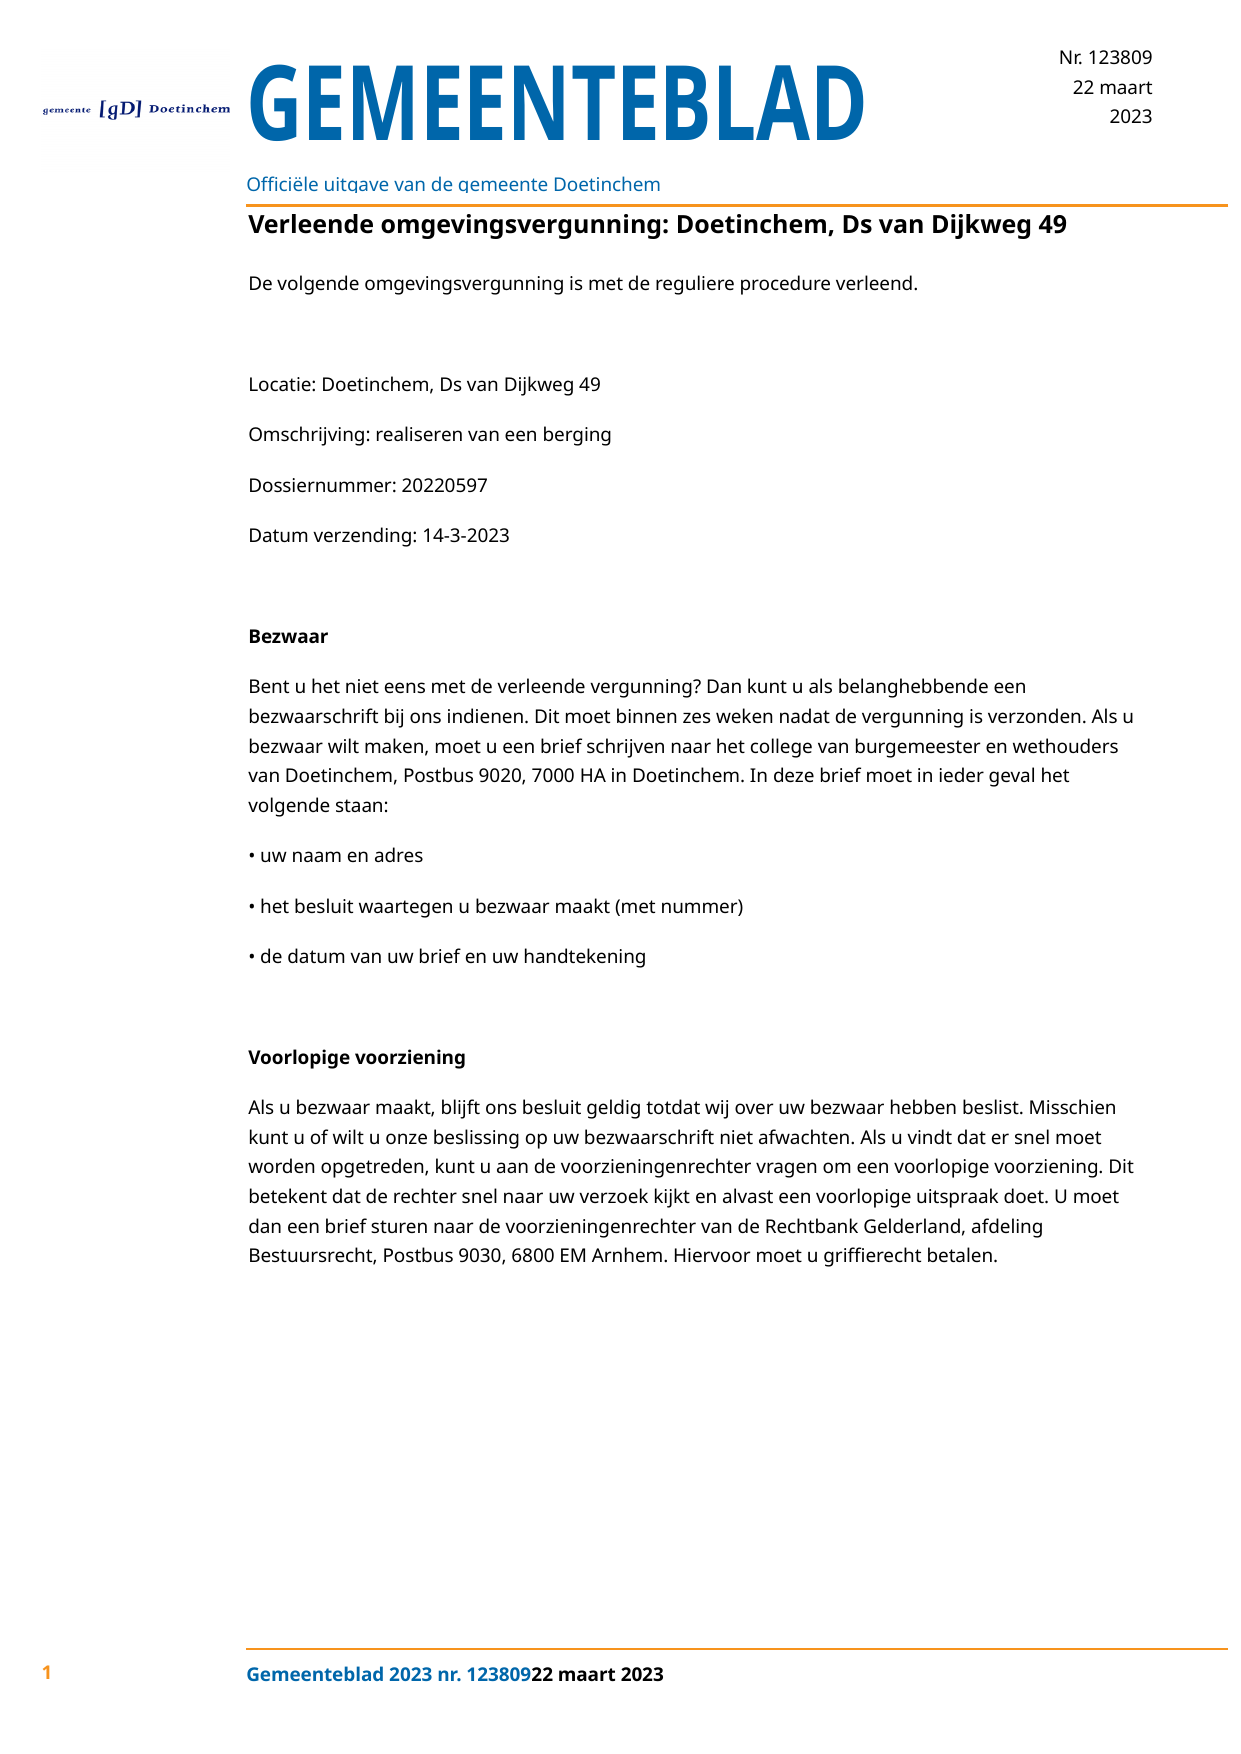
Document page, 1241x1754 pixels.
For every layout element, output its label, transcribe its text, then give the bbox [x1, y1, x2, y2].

text De volgende omgevingsvergunning is met de reguliere procedure verleend. [248, 270, 1152, 296]
picture [41, 47, 231, 172]
text Omschrijving: realiseren van een berging [248, 422, 1152, 447]
text • uw naam en adres [248, 842, 1152, 868]
text Bent u het niet eens met de verleende vergunning? Dan kunt u als belanghebbende een bezwaarschrift bij ons indienen. Dit moet binnen zes weken nadat de vergunning is verzonden. Als u bezwaar wilt maken, moet u een brief schrijven naar het college van burgemeester en wethouders van Doetinchem, Postbus 9020, 7000 HA in Doetinchem. In deze brief moet in ieder geval het volgende staan: [248, 674, 1152, 818]
text Verleende omgevingsvergunning: Doetinchem, Ds van Dijkweg 49 [248, 207, 1152, 241]
text • de datum van uw brief en uw handtekening [248, 943, 1152, 969]
text Voorlopige voorziening [248, 1044, 1152, 1070]
text Dossiernummer: 20220597 [248, 472, 1152, 498]
text Datum verzending: 14-3-2023 [248, 522, 1152, 548]
text Locatie: Doetinchem, Ds van Dijkweg 49 [248, 371, 1152, 397]
text Bezwaar [248, 623, 1152, 649]
text Als u bezwaar maakt, blijft ons besluit geldig totdat wij over uw bezwaar hebben beslist. Misschien kunt u of wilt u onze beslissing op uw bezwaarschrift niet afwachten. Als u vindt dat er snel moet worden opgetreden, kunt u aan de voorzieningenrechter vragen om een voorlopige voorziening. Dit betekent dat de rechter snel naar uw verzoek kijkt en alvast een voorlopige uitspraak doet. U moet dan een brief sturen naar de voorzieningenrechter van de Rechtbank Gelderland, afdeling Bestuursrecht, Postbus 9030, 6800 EM Arnhem. Hiervoor moet u griffierecht betalen. [248, 1094, 1152, 1268]
text • het besluit waartegen u bezwaar maakt (met nummer) [248, 893, 1152, 918]
